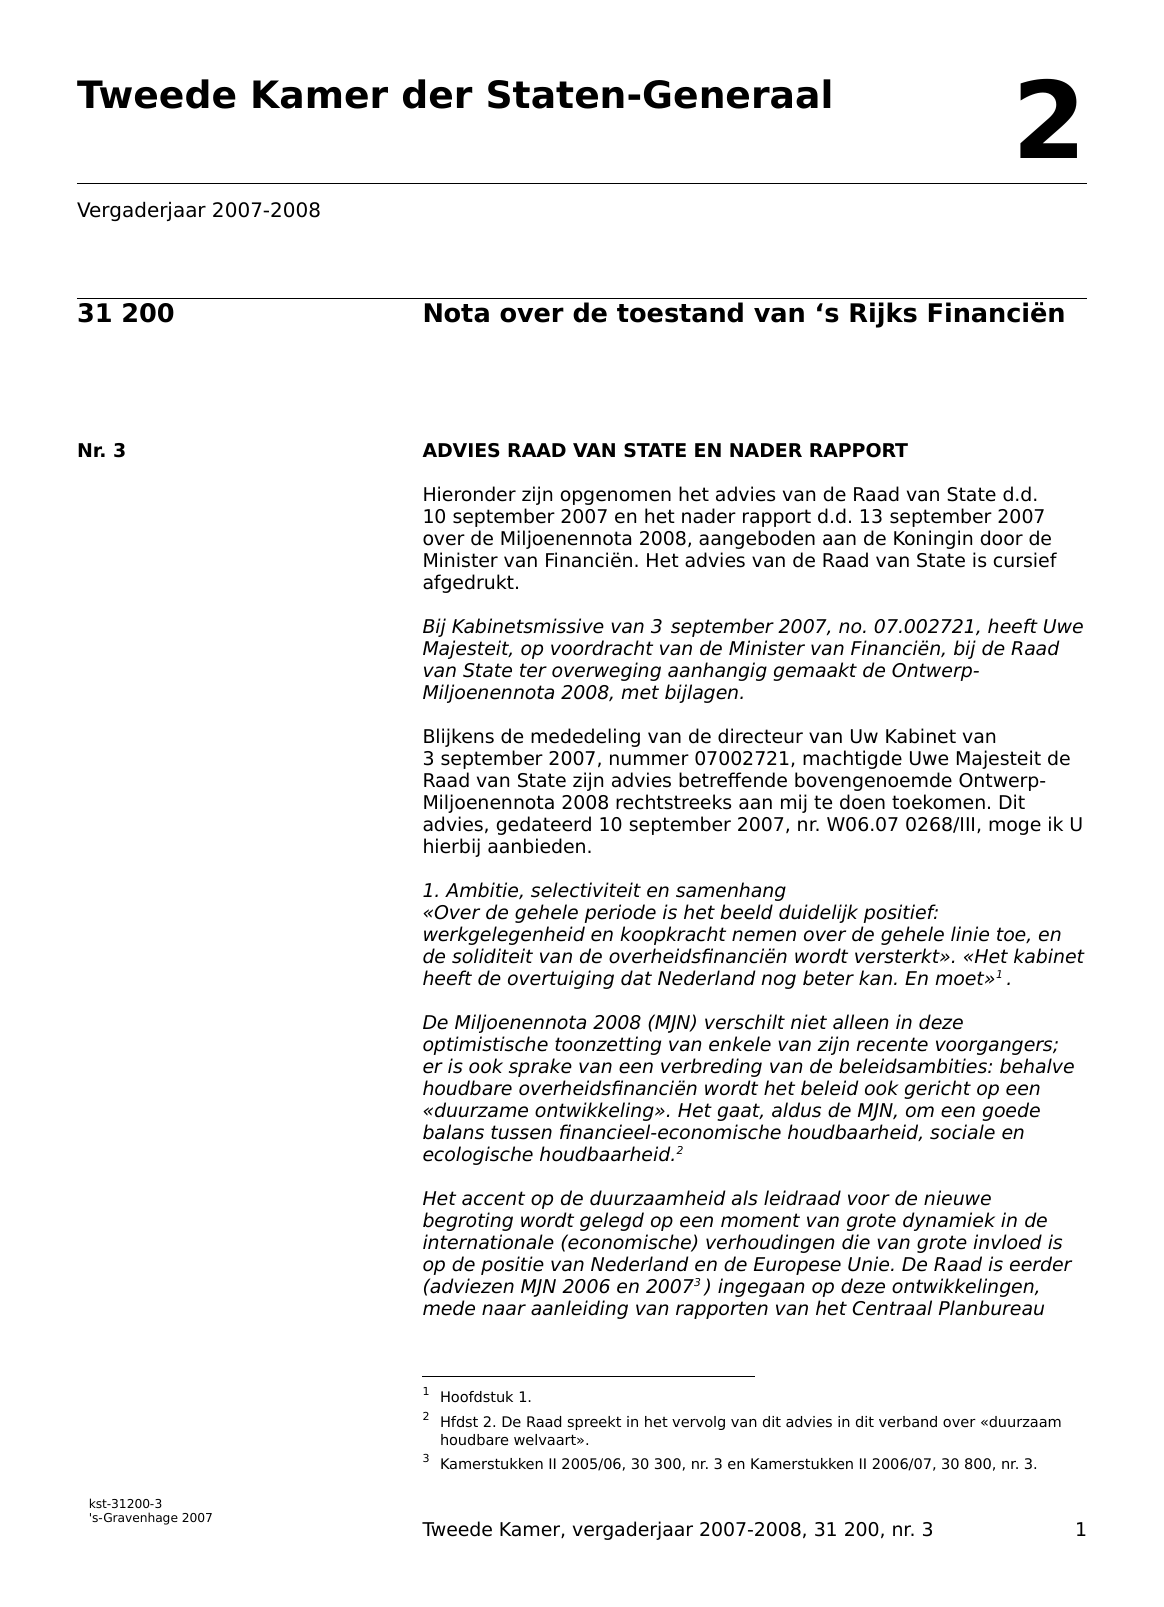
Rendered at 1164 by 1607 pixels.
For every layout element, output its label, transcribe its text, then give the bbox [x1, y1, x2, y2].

text 's-Gravenhage 2007 [88, 1511, 323, 1525]
text Hoofdstuk 1. [422, 1385, 1087, 1407]
text Hieronder zijn opgenomen het advies van de Raad van State d.d. 10 september 2007 en het nader rapport d.d. 13 september 2007 over de Miljoenennota 2008, aangeboden aan de Koningin door de Minister van Financiën. Het advies van de Raad van State is cursief afgedrukt. [422, 484, 1087, 594]
table_header 2 [886, 59, 1087, 183]
subtitle 31 200 Nota over de toestand van ‘s Rijks Financiën [77, 299, 1087, 329]
text kst-31200-3 [88, 1497, 323, 1511]
text Het accent op de duurzaamheid als leidraad voor de nieuwe begroting wordt gelegd op een moment van grote dynamiek in de internationale (economische) verhoudingen die van grote invloed is op de positie van Nederland en de Europese Unie. De Raad is eerder (adviezen MJN 2006 en 2007) ingegaan op deze ontwikkelingen, mede naar aanleiding van rapporten van het Centraal Planbureau [422, 1188, 1087, 1320]
subtitle Nr. 3 ADVIES RAAD VAN STATE EN NADER RAPPORT [77, 440, 1087, 462]
text Kamerstukken II 2005/06, 30 300, nr. 3 en Kamerstukken II 2006/07, 30 800, nr. 3. [422, 1452, 1087, 1474]
text Blijkens de mededeling van de directeur van Uw Kabinet van 3 september 2007, nummer 07002721, machtigde Uwe Majesteit de Raad van State zijn advies betreffende bovengenoemde Ontwerp-Miljoenennota 2008 rechtstreeks aan mij te doen toekomen. Dit advies, gedateerd 10 september 2007, nr. W06.07 0268/III, moge ik U hierbij aanbieden. [422, 726, 1087, 858]
table_header Tweede Kamer der Staten-Generaal [77, 59, 886, 183]
text Hfdst 2. De Raad spreekt in het vervolg van dit advies in dit verband over «duurzaam houdbare welvaart». [422, 1410, 1087, 1449]
text «Over de gehele periode is het beeld duidelijk positief: werkgelegenheid en koopkracht nemen over de gehele linie toe, en de soliditeit van de overheidsfinanciën wordt versterkt». «Het kabinet heeft de overtuiging dat Nederland nog beter kan. En moet». [422, 902, 1087, 990]
text De Miljoenennota 2008 (MJN) verschilt niet alleen in deze optimistische toonzetting van enkele van zijn recente voorgangers; er is ook sprake van een verbreding van de beleidsambities: behalve houdbare overheidsfinanciën wordt het beleid ook gericht op een «duurzame ontwikkeling». Het gaat, aldus de MJN, om een goede balans tussen financieel-economische houdbaarheid, sociale en ecologische houdbaarheid. [422, 1012, 1087, 1166]
text 1. Ambitie, selectiviteit en samenhang [422, 880, 1087, 902]
text Bij Kabinetsmissive van 3 september 2007, no. 07.002721, heeft Uwe Majesteit, op voordracht van de Minister van Financiën, bij de Raad van State ter overweging aanhangig gemaakt de Ontwerp-Miljoenennota 2008, met bijlagen. [422, 616, 1087, 704]
table_cell Vergaderjaar 2007-2008 [77, 184, 1087, 298]
